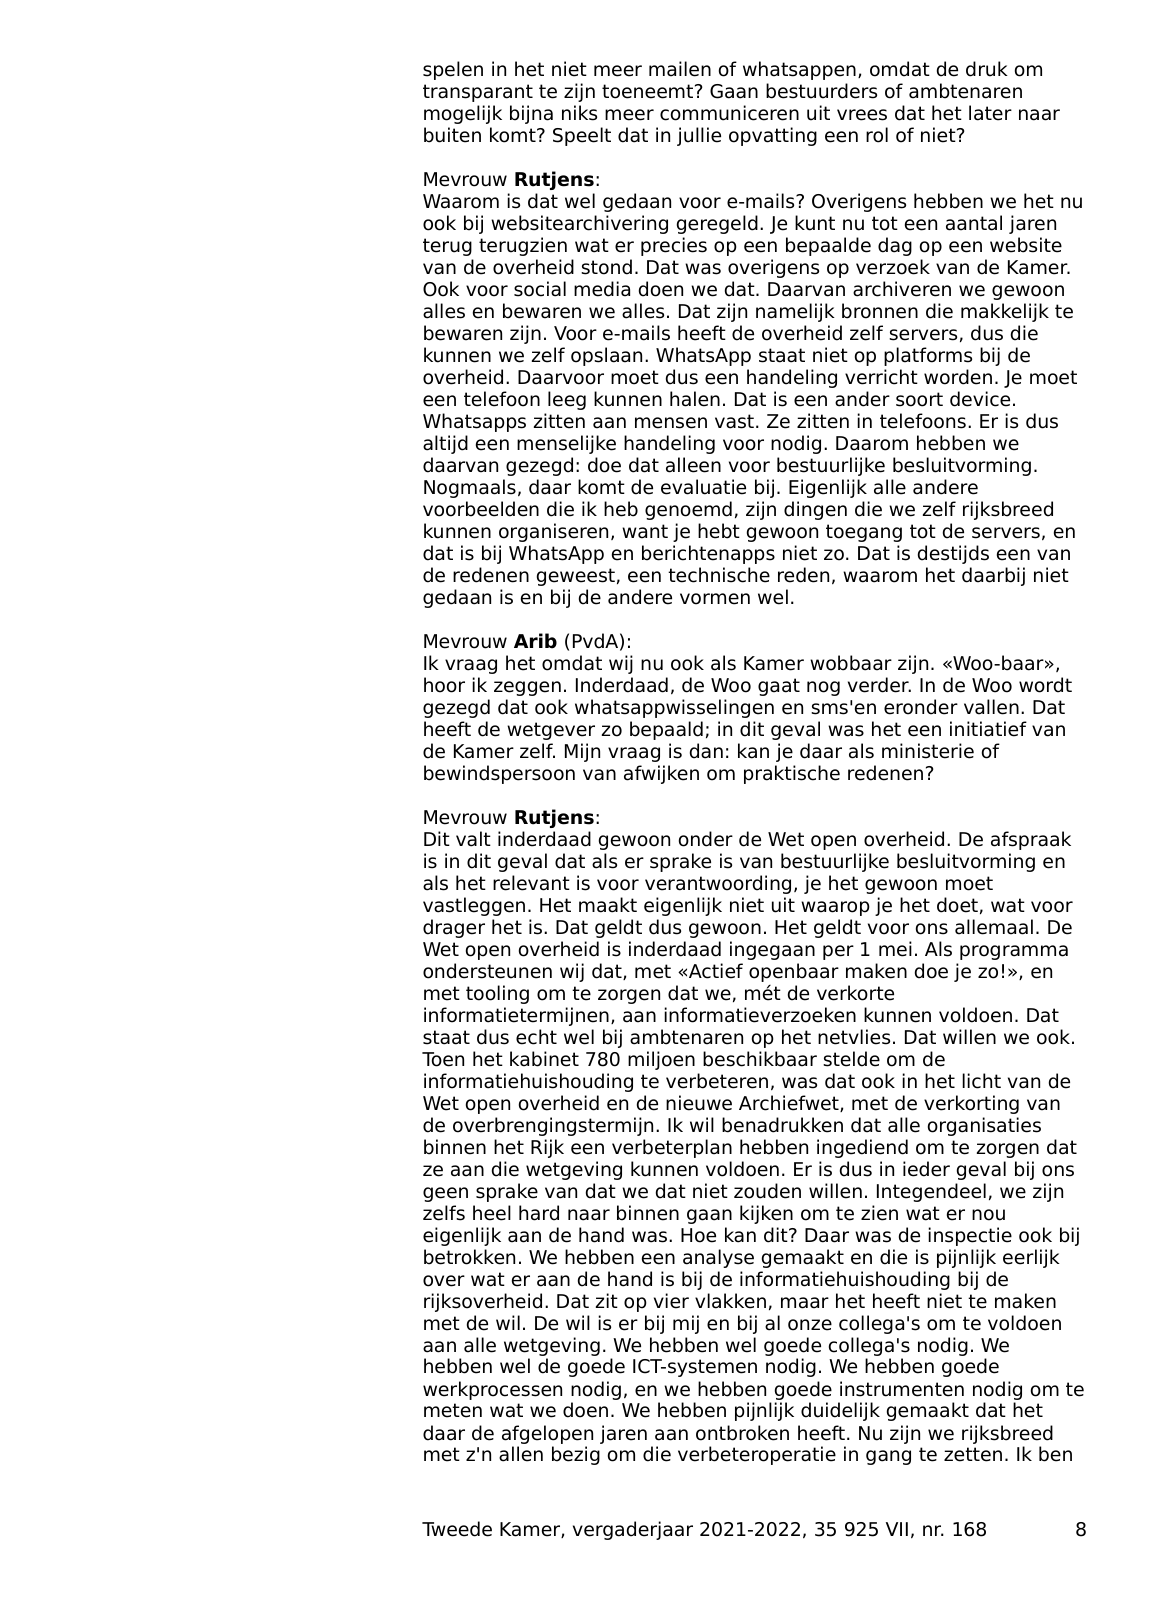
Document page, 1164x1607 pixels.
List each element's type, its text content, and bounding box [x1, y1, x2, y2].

text Mevrouw Rutjens: [422, 169, 1087, 191]
text Waarom is dat wel gedaan voor e-mails? Overigens hebben we het nu ook bij websitearchivering geregeld. Je kunt nu tot een aantal jaren terug terugzien wat er precies op een bepaalde dag op een website van de overheid stond. Dat was overigens op verzoek van de Kamer. Ook voor social media doen we dat. Daarvan archiveren we gewoon alles en bewaren we alles. Dat zijn namelijk bronnen die makkelijk te bewaren zijn. Voor e-mails heeft de overheid zelf servers, dus die kunnen we zelf opslaan. WhatsApp staat niet op platforms bij de overheid. Daarvoor moet dus een handeling verricht worden. Je moet een telefoon leeg kunnen halen. Dat is een ander soort device. Whatsapps zitten aan mensen vast. Ze zitten in telefoons. Er is dus altijd een menselijke handeling voor nodig. Daarom hebben we daarvan gezegd: doe dat alleen voor bestuurlijke besluitvorming. Nogmaals, daar komt de evaluatie bij. Eigenlijk alle andere voorbeelden die ik heb genoemd, zijn dingen die we zelf rijksbreed kunnen organiseren, want je hebt gewoon toegang tot de servers, en dat is bij WhatsApp en berichtenapps niet zo. Dat is destijds een van de redenen geweest, een technische reden, waarom het daarbij niet gedaan is en bij de andere vormen wel. [422, 191, 1087, 609]
text spelen in het niet meer mailen of whatsappen, omdat de druk om transparant te zijn toeneemt? Gaan bestuurders of ambtenaren mogelijk bijna niks meer communiceren uit vrees dat het later naar buiten komt? Speelt dat in jullie opvatting een rol of niet? [422, 59, 1087, 147]
text Mevrouw Arib (PvdA): [422, 631, 1087, 653]
text Mevrouw Rutjens: [422, 807, 1087, 829]
text Toen het kabinet 780 miljoen beschikbaar stelde om de informatiehuishouding te verbeteren, was dat ook in het licht van de Wet open overheid en de nieuwe Archiefwet, met de verkorting van de overbrengingstermijn. Ik wil benadrukken dat alle organisaties binnen het Rijk een verbeterplan hebben ingediend om te zorgen dat ze aan die wetgeving kunnen voldoen. Er is dus in ieder geval bij ons geen sprake van dat we dat niet zouden willen. Integendeel, we zijn zelfs heel hard naar binnen gaan kijken om te zien wat er nou eigenlijk aan de hand was. Hoe kan dit? Daar was de inspectie ook bij betrokken. We hebben een analyse gemaakt en die is pijnlijk eerlijk over wat er aan de hand is bij de informatiehuishouding bij de rijksoverheid. Dat zit op vier vlakken, maar het heeft niet te maken met de wil. De wil is er bij mij en bij al onze collega's om te voldoen aan alle wetgeving. We hebben wel goede collega's nodig. We hebben wel de goede ICT-systemen nodig. We hebben goede werkprocessen nodig, en we hebben goede instrumenten nodig om te meten wat we doen. We hebben pijnlijk duidelijk gemaakt dat het daar de afgelopen jaren aan ontbroken heeft. Nu zijn we rijksbreed met z'n allen bezig om die verbeteroperatie in gang te zetten. Ik ben [422, 1049, 1087, 1466]
text Dit valt inderdaad gewoon onder de Wet open overheid. De afspraak is in dit geval dat als er sprake is van bestuurlijke besluitvorming en als het relevant is voor verantwoording, je het gewoon moet vastleggen. Het maakt eigenlijk niet uit waarop je het doet, wat voor drager het is. Dat geldt dus gewoon. Het geldt voor ons allemaal. De Wet open overheid is inderdaad ingegaan per 1 mei. Als programma ondersteunen wij dat, met «Actief openbaar maken doe je zo!», en met tooling om te zorgen dat we, mét de verkorte informatietermijnen, aan informatieverzoeken kunnen voldoen. Dat staat dus echt wel bij ambtenaren op het netvlies. Dat willen we ook. [422, 829, 1087, 1049]
text Ik vraag het omdat wij nu ook als Kamer wobbaar zijn. «Woo-baar», hoor ik zeggen. Inderdaad, de Woo gaat nog verder. In de Woo wordt gezegd dat ook whatsappwisselingen en sms'en eronder vallen. Dat heeft de wetgever zo bepaald; in dit geval was het een initiatief van de Kamer zelf. Mijn vraag is dan: kan je daar als ministerie of bewindspersoon van afwijken om praktische redenen? [422, 653, 1087, 785]
